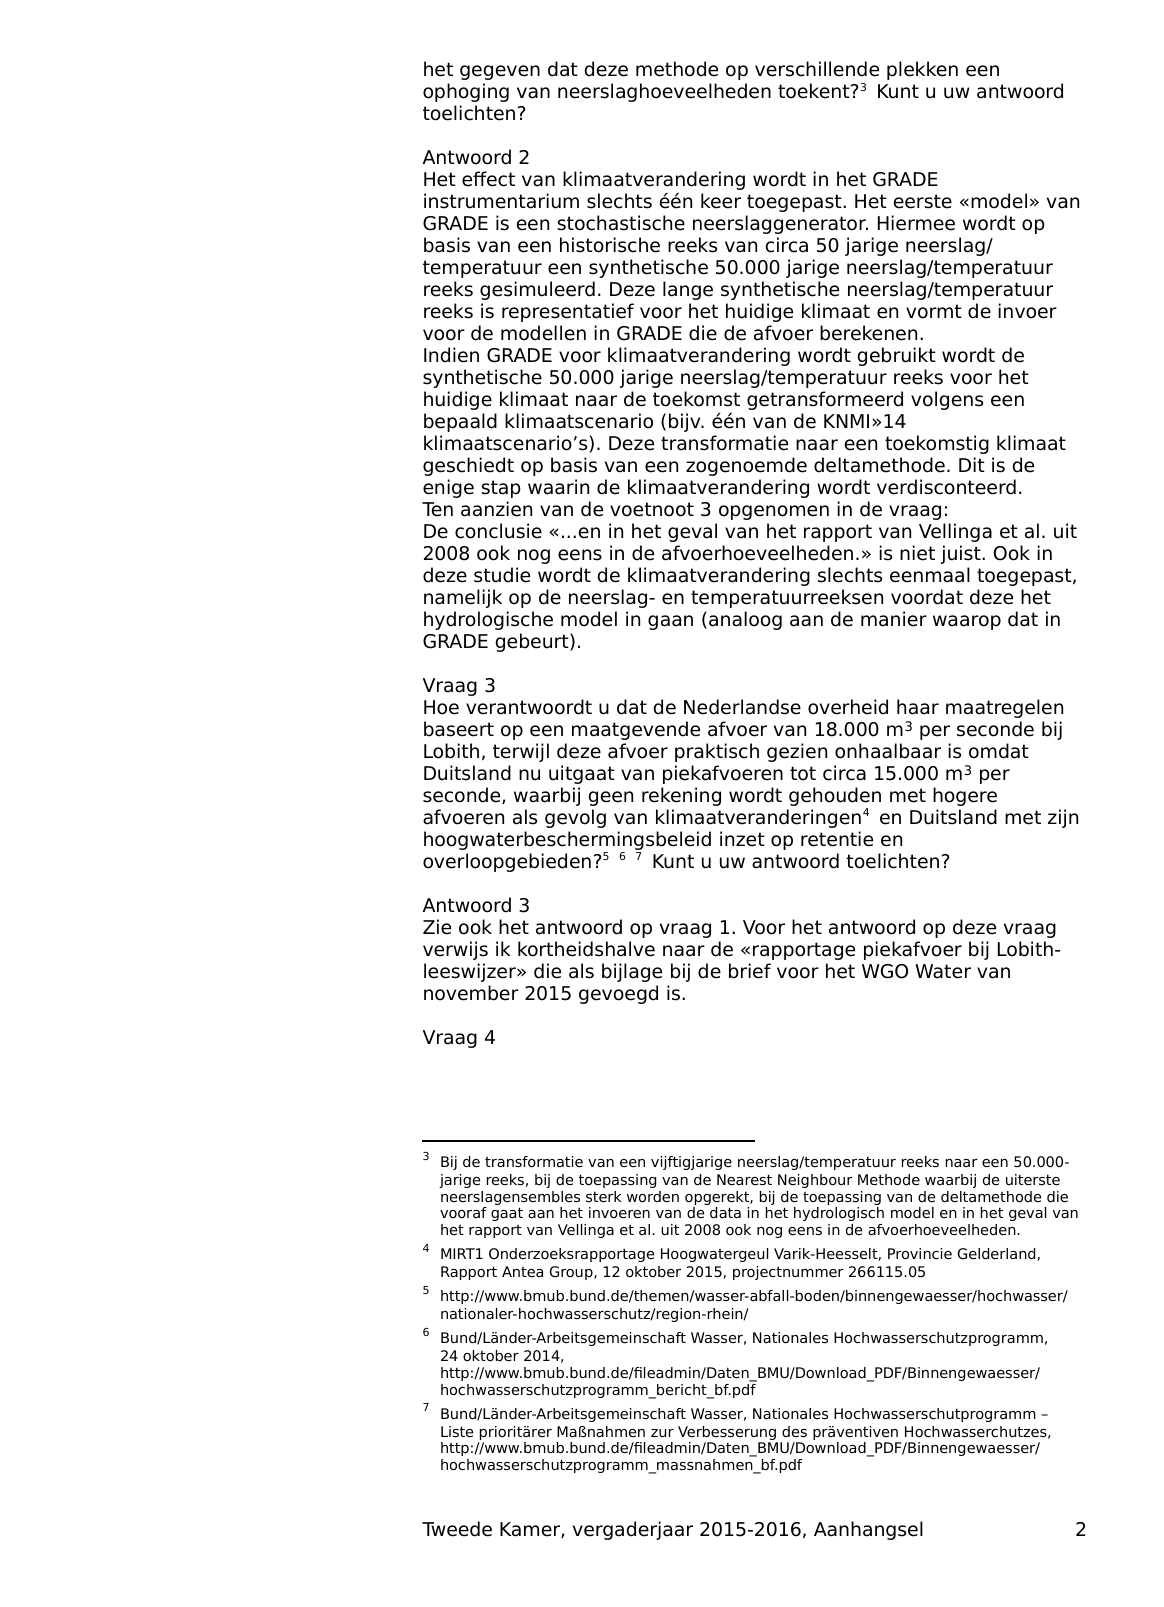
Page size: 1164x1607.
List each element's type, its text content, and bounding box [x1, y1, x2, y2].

text Bund/Länder-Arbeitsgemeinschaft Wasser, Nationales Hochwasserschutzprogramm, 24 oktober 2014, http://www.bmub.bund.de/fileadmin/Daten_BMU/Download_PDF/Binnengewaesser/hochwasserschutzprogramm_bericht_bf.pdf [422, 1326, 1087, 1399]
text Zie ook het antwoord op vraag 1. Voor het antwoord op deze vraag verwijs ik kortheidshalve naar de «rapportage piekafvoer bij Lobith-leeswijzer» die als bijlage bij de brief voor het WGO Water van november 2015 gevoegd is. [422, 917, 1087, 1005]
text MIRT1 Onderzoeksrapportage Hoogwatergeul Varik-Heesselt, Provincie Gelderland, Rapport Antea Group, 12 oktober 2015, projectnummer 266115.05 [422, 1242, 1087, 1281]
text het gegeven dat deze methode op verschillende plekken een ophoging van neerslaghoeveelheden toekent? Kunt u uw antwoord toelichten? [422, 59, 1087, 125]
text Vraag 4 [422, 1027, 1087, 1049]
text Het effect van klimaatverandering wordt in het GRADE instrumentarium slechts één keer toegepast. Het eerste «model» van GRADE is een stochastische neerslaggenerator. Hiermee wordt op basis van een historische reeks van circa 50 jarige neerslag/ temperatuur een synthetische 50.000 jarige neerslag/temperatuur reeks gesimuleerd. Deze lange synthetische neerslag/temperatuur reeks is representatief voor het huidige klimaat en vormt de invoer voor de modellen in GRADE die de afvoer berekenen. [422, 169, 1087, 345]
text Hoe verantwoordt u dat de Nederlandse overheid haar maatregelen baseert op een maatgevende afvoer van 18.000 m3 per seconde bij Lobith, terwijl deze afvoer praktisch gezien onhaalbaar is omdat Duitsland nu uitgaat van piekafvoeren tot circa 15.000 m3 per seconde, waarbij geen rekening wordt gehouden met hogere afvoeren als gevolg van klimaatveranderingen en Duitsland met zijn hoogwaterbeschermingsbeleid inzet op retentie en overloopgebieden? Kunt u uw antwoord toelichten? [422, 697, 1087, 873]
text http://www.bmub.bund.de/themen/wasser-abfall-boden/binnengewaesser/hochwasser/nationaler-hochwasserschutz/region-rhein/ [422, 1284, 1087, 1323]
text Antwoord 2 [422, 147, 1087, 169]
text Ten aanzien van de voetnoot 3 opgenomen in de vraag: [422, 499, 1087, 521]
text Antwoord 3 [422, 895, 1087, 917]
text Bund/Länder-Arbeitsgemeinschaft Wasser, Nationales Hochwasserschutprogramm – Liste prioritärer Maßnahmen zur Verbesserung des präventiven Hochwasserchutzes, http://www.bmub.bund.de/fileadmin/Daten_BMU/Download_PDF/Binnengewaesser/hochwasserschutzprogramm_massnahmen_bf.pdf [422, 1402, 1087, 1474]
text Vraag 3 [422, 675, 1087, 697]
text Indien GRADE voor klimaatverandering wordt gebruikt wordt de synthetische 50.000 jarige neerslag/temperatuur reeks voor het huidige klimaat naar de toekomst getransformeerd volgens een bepaald klimaatscenario (bijv. één van de KNMI»14 klimaatscenario’s). Deze transformatie naar een toekomstig klimaat geschiedt op basis van een zogenoemde deltamethode. Dit is de enige stap waarin de klimaatverandering wordt verdisconteerd. [422, 345, 1087, 499]
text Bij de transformatie van een vijftigjarige neerslag/temperatuur reeks naar een 50.000-jarige reeks, bij de toepassing van de Nearest Neighbour Methode waarbij de uiterste neerslagensembles sterk worden opgerekt, bij de toepassing van de deltamethode die vooraf gaat aan het invoeren van de data in het hydrologisch model en in het geval van het rapport van Vellinga et al. uit 2008 ook nog eens in de afvoerhoeveelheden. [422, 1150, 1087, 1239]
text De conclusie «...en in het geval van het rapport van Vellinga et al. uit 2008 ook nog eens in de afvoerhoeveelheden.» is niet juist. Ook in deze studie wordt de klimaatverandering slechts eenmaal toegepast, namelijk op de neerslag- en temperatuurreeksen voordat deze het hydrologische model in gaan (analoog aan de manier waarop dat in GRADE gebeurt). [422, 521, 1087, 653]
